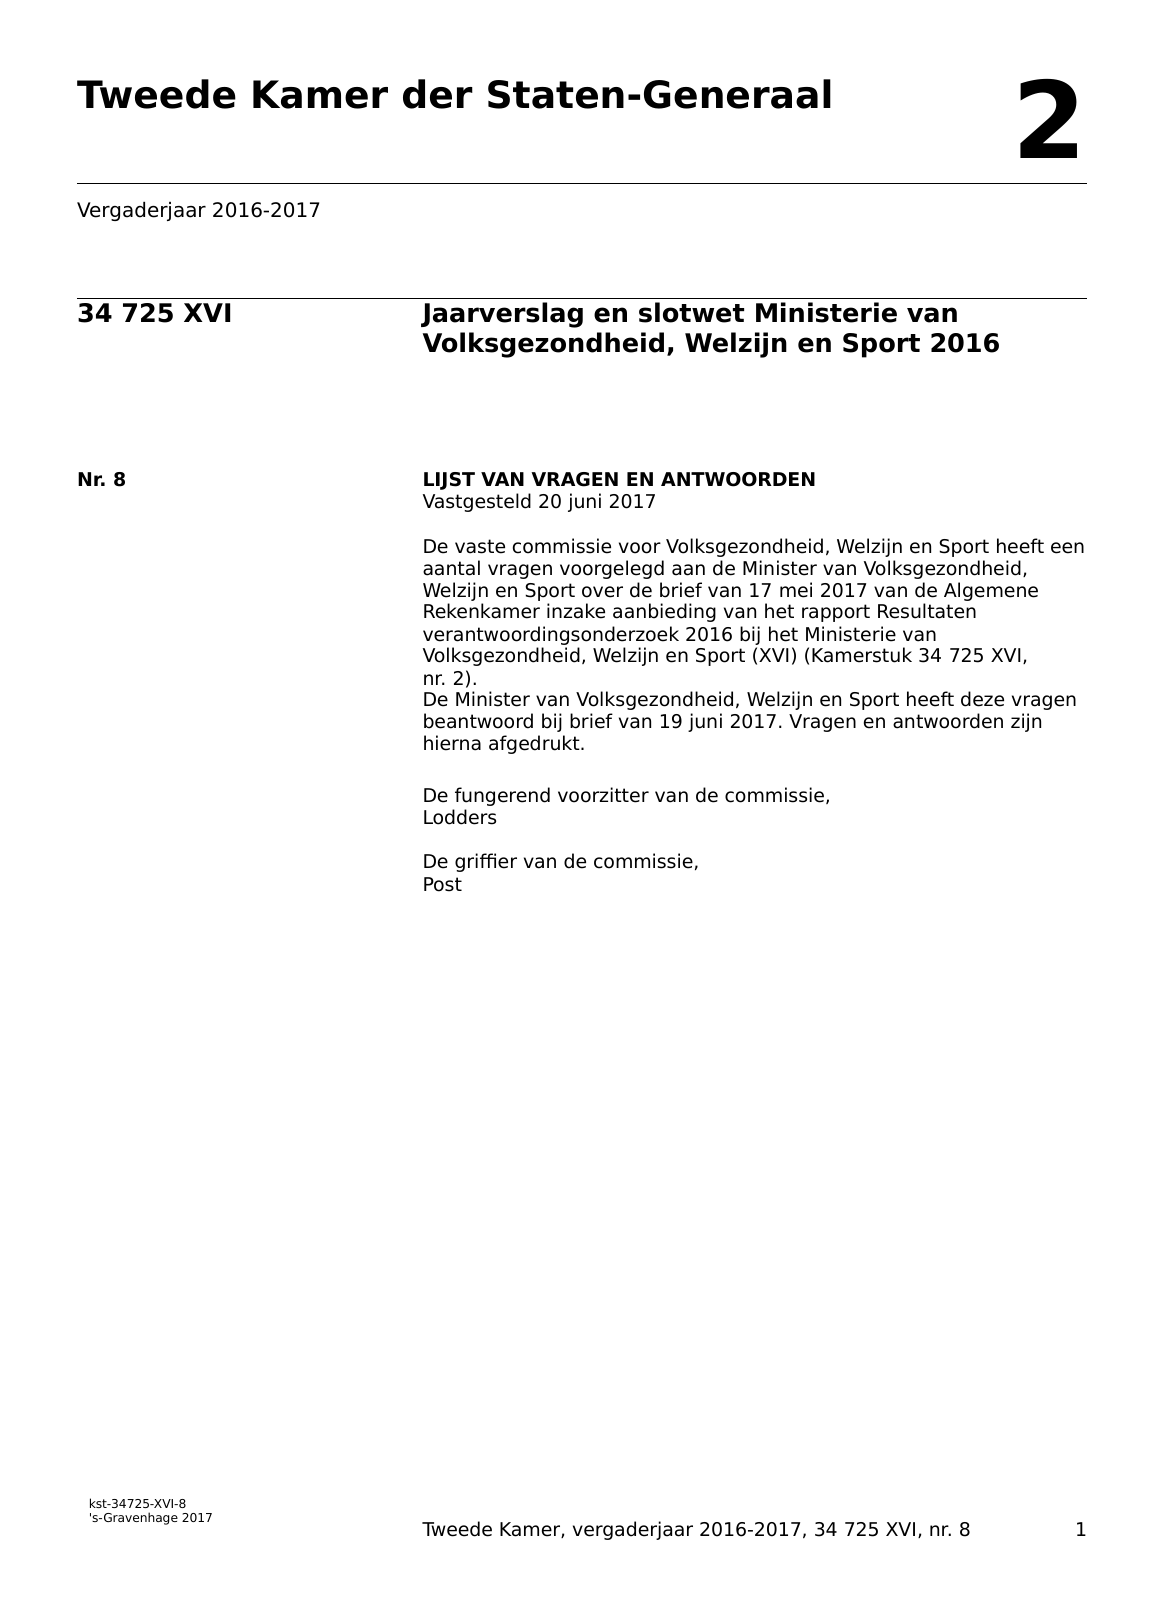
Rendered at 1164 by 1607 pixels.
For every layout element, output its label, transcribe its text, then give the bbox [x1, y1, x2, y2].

text De fungerend voorzitter van de commissie, Lodders [422, 785, 1087, 829]
subtitle Nr. 8 LIJST VAN VRAGEN EN ANTWOORDEN [77, 469, 1087, 491]
text Vastgesteld 20 juni 2017 [422, 491, 1087, 513]
table_header Tweede Kamer der Staten-Generaal [77, 59, 886, 183]
text De griffier van de commissie, Post [422, 851, 1087, 895]
table_header 2 [886, 59, 1087, 183]
text 's-Gravenhage 2017 [88, 1511, 323, 1525]
text kst-34725-XVI-8 [88, 1497, 323, 1511]
table_cell Vergaderjaar 2016-2017 [77, 184, 1087, 298]
text De Minister van Volksgezondheid, Welzijn en Sport heeft deze vragen beantwoord bij brief van 19 juni 2017. Vragen en antwoorden zijn hierna afgedrukt. [422, 689, 1087, 755]
subtitle 34 725 XVI Jaarverslag en slotwet Ministerie van Volksgezondheid, Welzijn en Sport 2016 [77, 299, 1087, 358]
text De vaste commissie voor Volksgezondheid, Welzijn en Sport heeft een aantal vragen voorgelegd aan de Minister van Volksgezondheid, Welzijn en Sport over de brief van 17 mei 2017 van de Algemene Rekenkamer inzake aanbieding van het rapport Resultaten verantwoordingsonderzoek 2016 bij het Ministerie van Volksgezondheid, Welzijn en Sport (XVI) (Kamerstuk 34 725 XVI, nr. 2). [422, 536, 1087, 689]
